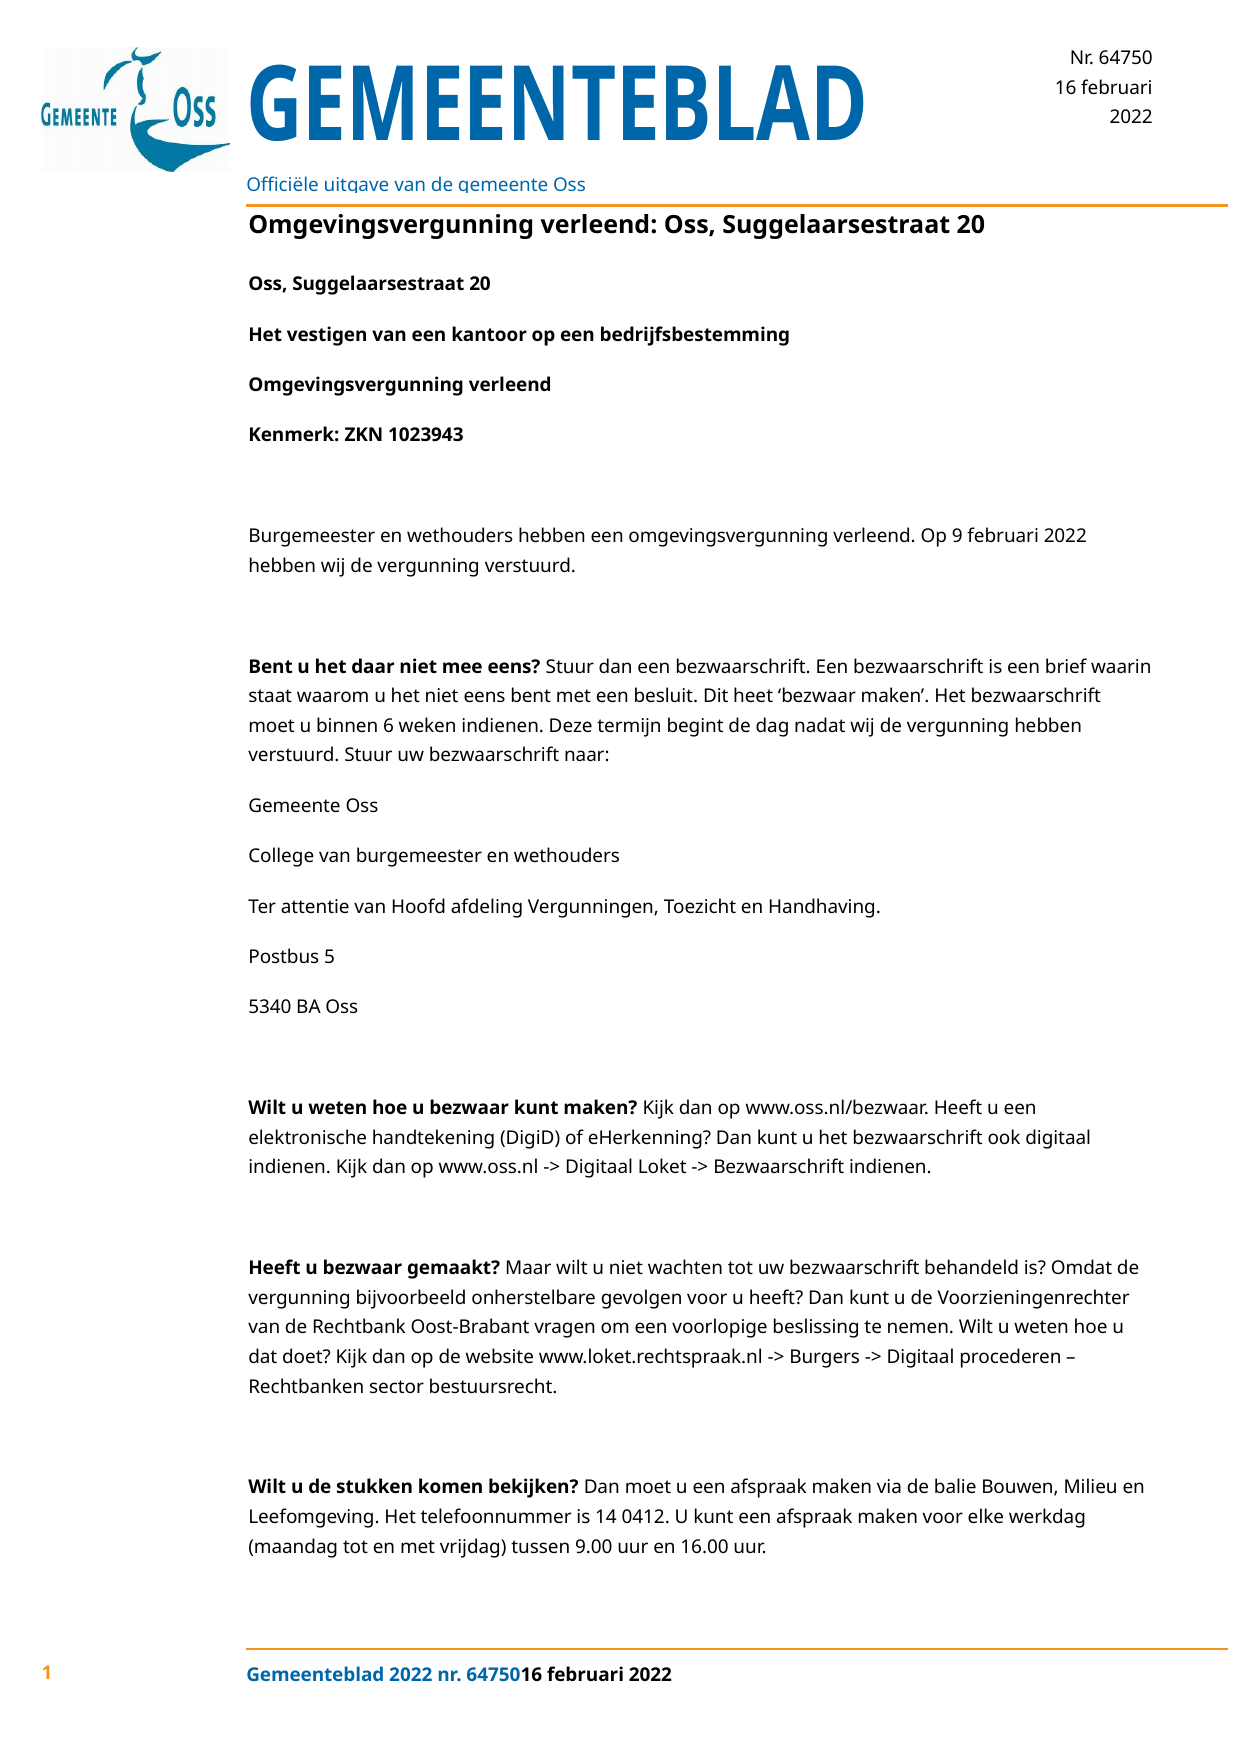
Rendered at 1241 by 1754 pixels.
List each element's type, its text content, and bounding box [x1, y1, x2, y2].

text Gemeente Oss [248, 792, 1152, 818]
text Wilt u de stukken komen bekijken? Dan moet u een afspraak maken via de balie Bouwen, Milieu en Leefomgeving. Het telefoonnummer is 14 0412. U kunt een afspraak maken voor elke werkdag (maandag tot en met vrijdag) tussen 9.00 uur en 16.00 uur. [248, 1474, 1152, 1558]
text Oss, Suggelaarsestraat 20 [248, 270, 1152, 296]
text College van burgemeester en wethouders [248, 842, 1152, 868]
text Heeft u bezwaar gemaakt? Maar wilt u niet wachten tot uw bezwaarschrift behandeld is? Omdat de vergunning bijvoorbeeld onherstelbare gevolgen voor u heeft? Dan kunt u de Voorzieningenrechter van de Rechtbank Oost-Brabant vragen om een voorlopige beslissing te nemen. Wilt u weten hoe u dat doet? Kijk dan op de website www.loket.rechtspraak.nl -> Burgers -> Digitaal procederen – Rechtbanken sector bestuursrecht. [248, 1254, 1152, 1398]
text Het vestigen van een kantoor op een bedrijfsbestemming [248, 321, 1152, 346]
text Kenmerk: ZKN 1023943 [248, 422, 1152, 447]
text Postbus 5 [248, 943, 1152, 969]
text Omgevingsvergunning verleend: Oss, Suggelaarsestraat 20 [248, 207, 1152, 241]
text Wilt u weten hoe u bezwaar kunt maken? Kijk dan op www.oss.nl/bezwaar. Heeft u een elektronische handtekening (DigiD) of eHerkenning? Dan kunt u het bezwaarschrift ook digitaal indienen. Kijk dan op www.oss.nl -> Digitaal Loket -> Bezwaarschrift indienen. [248, 1094, 1152, 1179]
picture [41, 47, 231, 172]
text Burgemeester en wethouders hebben een omgevingsvergunning verleend. Op 9 februari 2022 hebben wij de vergunning verstuurd. [248, 522, 1152, 578]
text Ter attentie van Hoofd afdeling Vergunningen, Toezicht en Handhaving. [248, 893, 1152, 918]
text 5340 BA Oss [248, 994, 1152, 1019]
text Omgevingsvergunning verleend [248, 371, 1152, 397]
text Bent u het daar niet mee eens? Stuur dan een bezwaarschrift. Een bezwaarschrift is een brief waarin staat waarom u het niet eens bent met een besluit. Dit heet ‘bezwaar maken’. Het bezwaarschrift moet u binnen 6 weken indienen. Deze termijn begint de dag nadat wij de vergunning hebben verstuurd. Stuur uw bezwaarschrift naar: [248, 653, 1152, 767]
